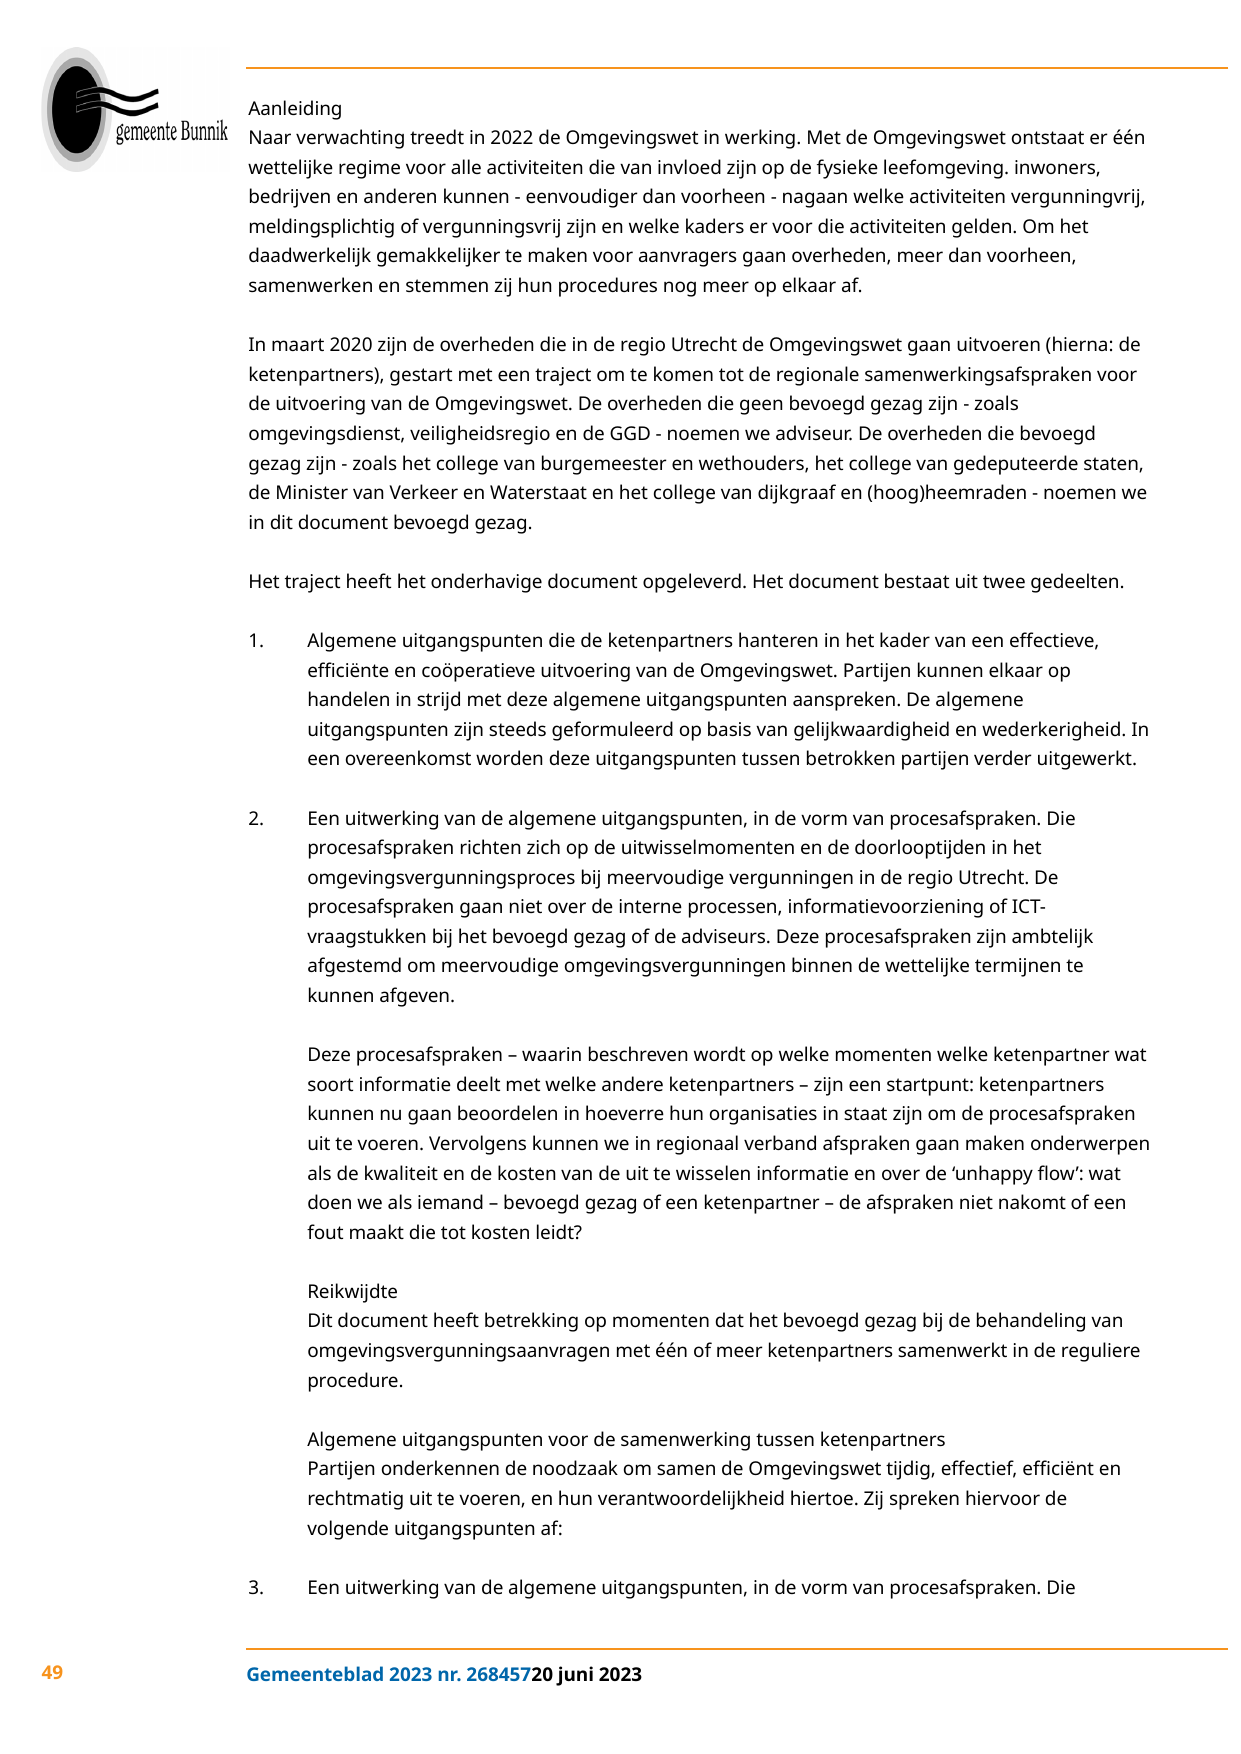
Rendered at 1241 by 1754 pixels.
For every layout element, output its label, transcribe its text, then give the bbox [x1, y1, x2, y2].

text In maart 2020 zijn de overheden die in de regio Utrecht de Omgevingswet gaan uitvoeren (hierna: de ketenpartners), gestart met een traject om te komen tot de regionale samenwerkingsafspraken voor de uitvoering van de Omgevingswet. De overheden die geen bevoegd gezag zijn - zoals omgevingsdienst, veiligheidsregio en de GGD - noemen we adviseur. De overheden die bevoegd gezag zijn - zoals het college van burgemeester en wethouders, het college van gedeputeerde staten, de Minister van Verkeer en Waterstaat en het college van dijkgraaf en (hoog)heemraden - noemen we in dit document bevoegd gezag. [248, 331, 1152, 535]
text Aanleiding [248, 95, 1152, 121]
list Dit document heeft betrekking op momenten dat het bevoegd gezag bij de behandeling van omgevingsvergunningsaanvragen met één of meer ketenpartners samenwerkt in de reguliere procedure. [248, 1308, 1152, 1393]
text Het traject heeft het onderhavige document opgeleverd. Het document bestaat uit twee gedeelten. [248, 568, 1152, 594]
list Partijen onderkennen de noodzaak om samen de Omgevingswet tijdig, effectief, efficiënt en rechtmatig uit te voeren, en hun verantwoordelijkheid hiertoe. Zij spreken hiervoor de volgende uitgangspunten af: [248, 1456, 1152, 1541]
list Deze procesafspraken – waarin beschreven wordt op welke momenten welke ketenpartner wat soort informatie deelt met welke andere ketenpartners – zijn een startpunt: ketenpartners kunnen nu gaan beoordelen in hoeverre hun organisaties in staat zijn om de procesafspraken uit te voeren. Vervolgens kunnen we in regionaal verband afspraken gaan maken onderwerpen als de kwaliteit en de kosten van de uit te wisselen informatie en over de ‘unhappy flow’: wat doen we als iemand – bevoegd gezag of een ketenpartner – de afspraken niet nakomt of een fout maakt die tot kosten leidt? [248, 1041, 1152, 1245]
picture [41, 47, 231, 172]
list Een uitwerking van de algemene uitgangspunten, in de vorm van procesafspraken. Die [248, 1574, 1152, 1600]
text Naar verwachting treedt in 2022 de Omgevingswet in werking. Met de Omgevingswet ontstaat er één wettelijke regime voor alle activiteiten die van invloed zijn op de fysieke leefomgeving. inwoners, bedrijven en anderen kunnen - eenvoudiger dan voorheen - nagaan welke activiteiten vergunningvrij, meldingsplichtig of vergunningsvrij zijn en welke kaders er voor die activiteiten gelden. Om het daadwerkelijk gemakkelijker te maken voor aanvragers gaan overheden, meer dan voorheen, samenwerken en stemmen zij hun procedures nog meer op elkaar af. [248, 124, 1152, 298]
list Een uitwerking van de algemene uitgangspunten, in de vorm van procesafspraken. Die procesafspraken richten zich op de uitwisselmomenten en de doorlooptijden in het omgevingsvergunningsproces bij meervoudige vergunningen in de regio Utrecht. De procesafspraken gaan niet over de interne processen, informatievoorziening of ICT-vraagstukken bij het bevoegd gezag of de adviseurs. Deze procesafspraken zijn ambtelijk afgestemd om meervoudige omgevingsvergunningen binnen de wettelijke termijnen te kunnen afgeven. [248, 805, 1152, 1008]
list Algemene uitgangspunten voor de samenwerking tussen ketenpartners [248, 1426, 1152, 1452]
list Reikwijdte [248, 1278, 1152, 1304]
list Algemene uitgangspunten die de ketenpartners hanteren in het kader van een effectieve, efficiënte en coöperatieve uitvoering van de Omgevingswet. Partijen kunnen elkaar op handelen in strijd met deze algemene uitgangspunten aanspreken. De algemene uitgangspunten zijn steeds geformuleerd op basis van gelijkwaardigheid en wederkerigheid. In een overeenkomst worden deze uitgangspunten tussen betrokken partijen verder uitgewerkt. [248, 627, 1152, 771]
